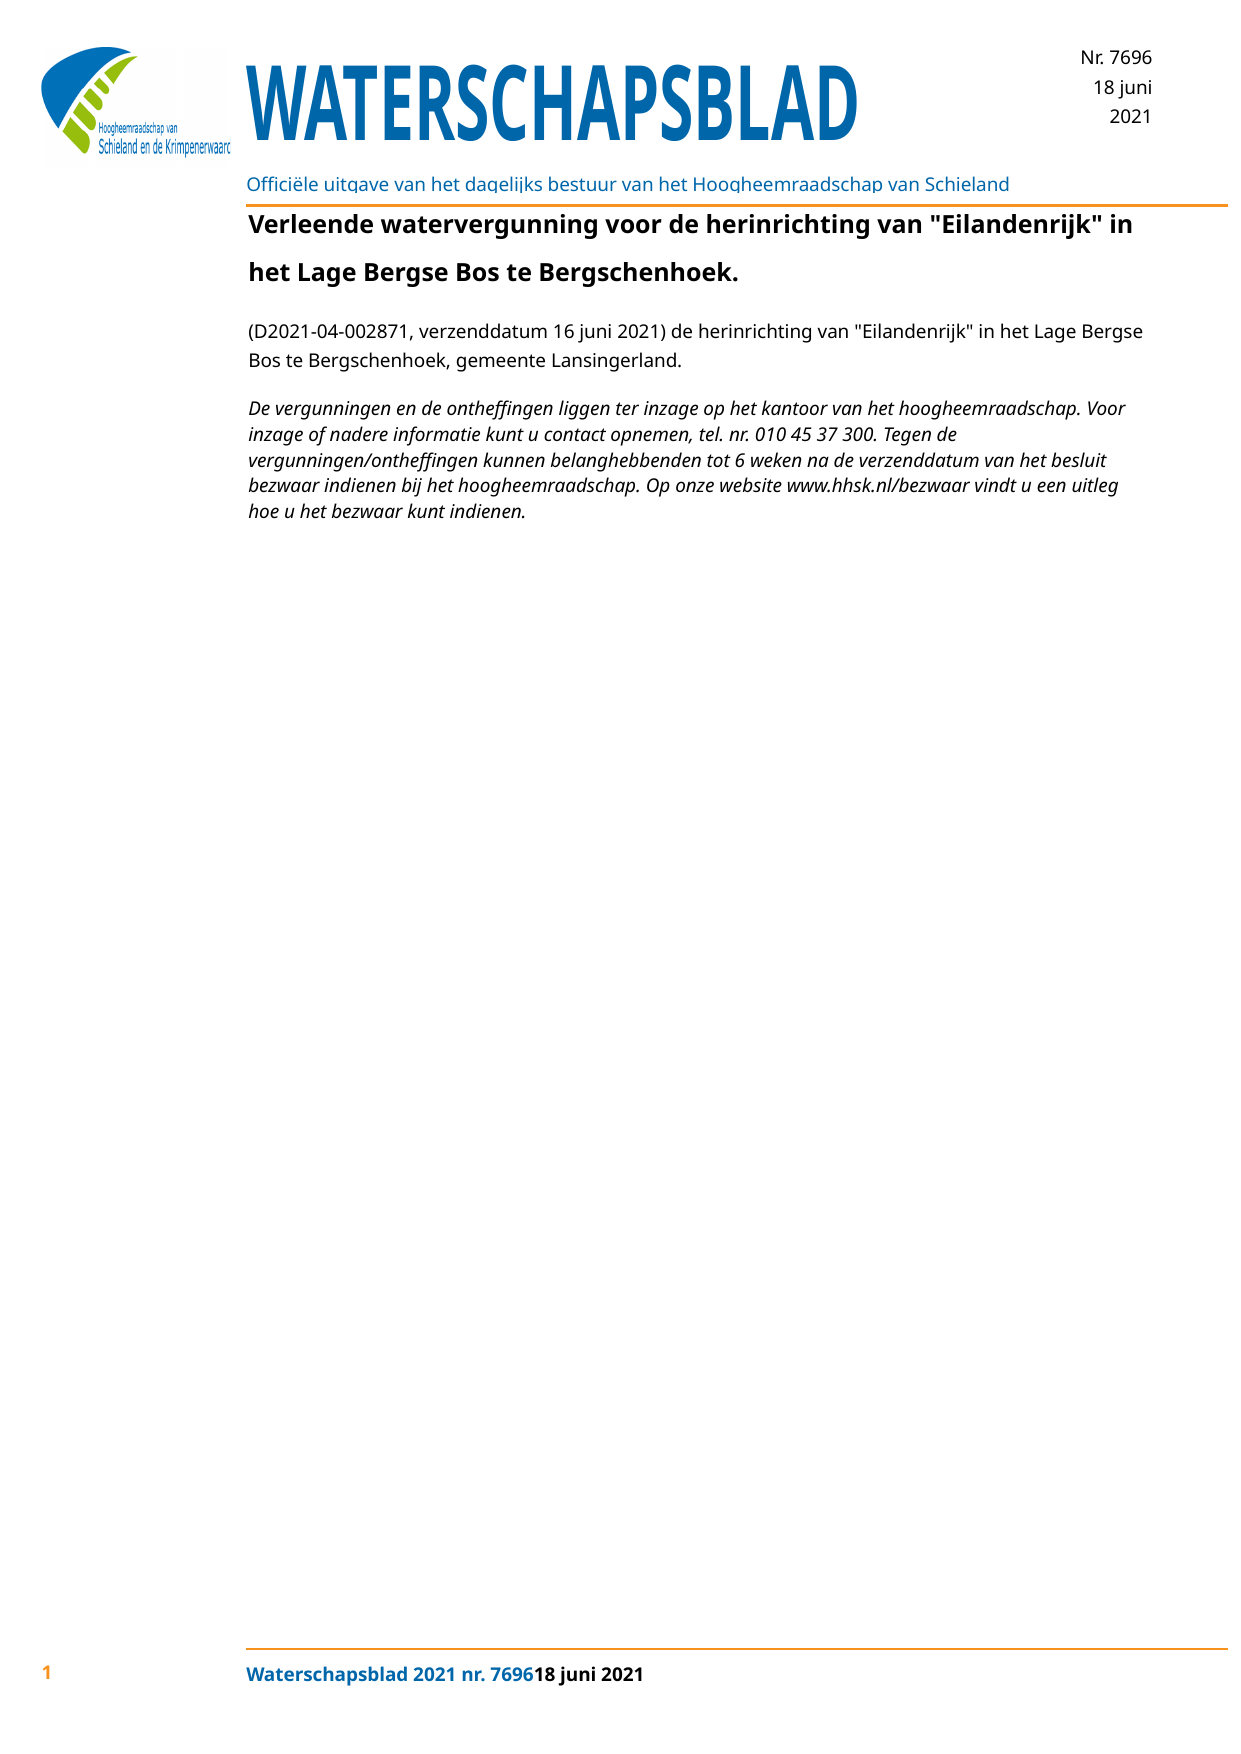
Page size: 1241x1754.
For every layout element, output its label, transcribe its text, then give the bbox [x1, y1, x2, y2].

picture [41, 47, 231, 172]
text De vergunningen en de ontheffingen liggen ter inzage op het kantoor van het hoogheemraadschap. Voor inzage of nadere informatie kunt u contact opnemen, tel. nr. 010 45 37 300. Tegen de vergunningen/ontheffingen kunnen belanghebbenden tot 6 weken na de verzenddatum van het besluit bezwaar indienen bij het hoogheemraadschap. Op onze website www.hhsk.nl/bezwaar vindt u een uitleg hoe u het bezwaar kunt indienen. [248, 395, 1152, 524]
text (D2021-04-002871, verzenddatum 16 juni 2021) de herinrichting van "Eilandenrijk" in het Lage Bergse Bos te Bergschenhoek, gemeente Lansingerland. [248, 318, 1152, 373]
text Verleende watervergunning voor de herinrichting van "Eilandenrijk" in het Lage Bergse Bos te Bergschenhoek. [248, 207, 1152, 288]
